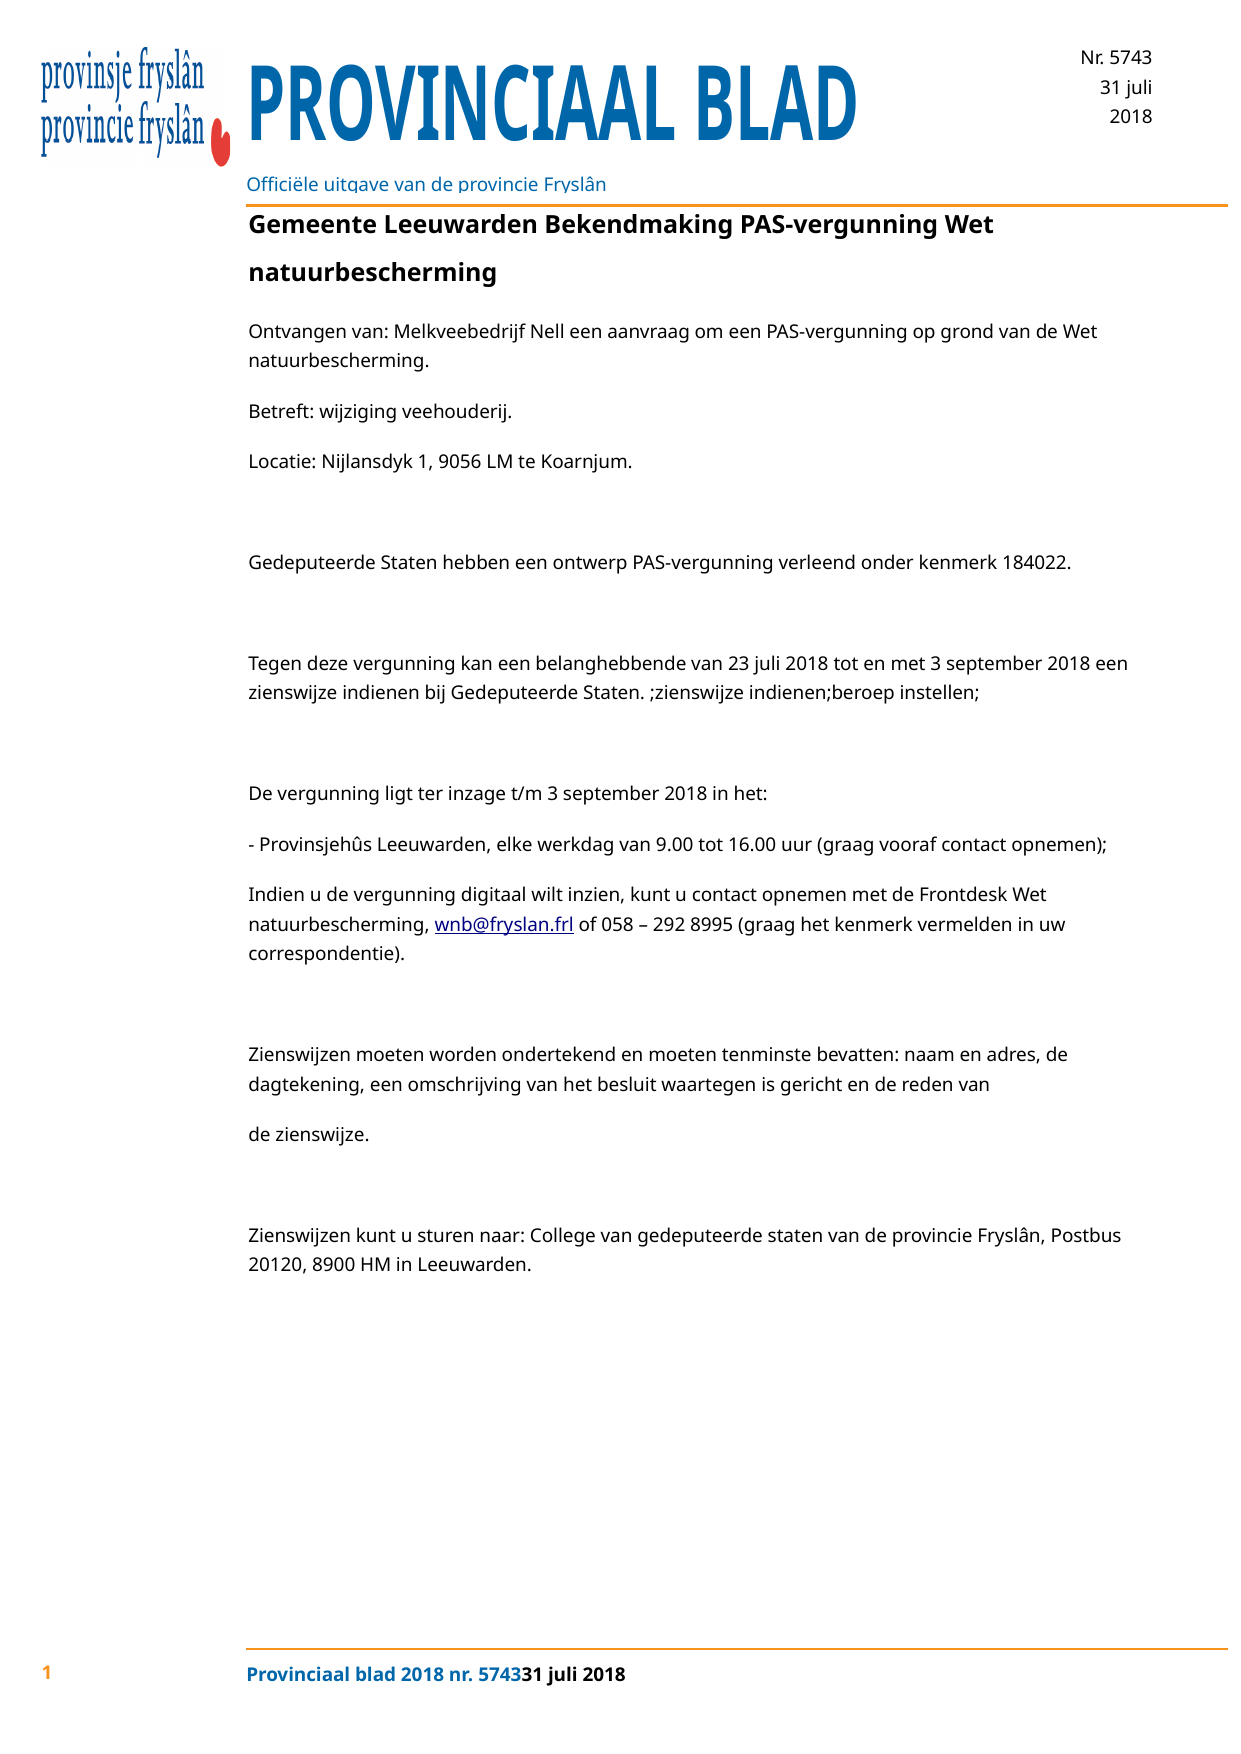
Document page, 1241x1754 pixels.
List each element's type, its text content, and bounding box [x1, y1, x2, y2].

text Gemeente Leeuwarden Bekendmaking PAS-vergunning Wet natuurbescherming [248, 207, 1152, 288]
text Ontvangen van: Melkveebedrijf Nell een aanvraag om een PAS-vergunning op grond van de Wet natuurbescherming. [248, 318, 1152, 373]
picture [41, 47, 231, 172]
text Tegen deze vergunning kan een belanghebbende van 23 juli 2018 tot en met 3 september 2018 een zienswijze indienen bij Gedeputeerde Staten. ;zienswijze indienen;beroep instellen; [248, 650, 1152, 705]
text Indien u de vergunning digitaal wilt inzien, kunt u contact opnemen met de Frontdesk Wet natuurbescherming, wnb@fryslan.frl of 058 – 292 8995 (graag het kenmerk vermelden in uw correspondentie). [248, 881, 1152, 966]
text - Provinsjehûs Leeuwarden, elke werkdag van 9.00 tot 16.00 uur (graag vooraf contact opnemen); [248, 831, 1152, 857]
text Zienswijzen kunt u sturen naar: College van gedeputeerde staten van de provincie Fryslân, Postbus 20120, 8900 HM in Leeuwarden. [248, 1222, 1152, 1277]
text Betreft: wijziging veehouderij. [248, 398, 1152, 424]
text Zienswijzen moeten worden ondertekend en moeten tenminste bevatten: naam en adres, de dagtekening, een omschrijving van het besluit waartegen is gericht en de reden van [248, 1041, 1152, 1097]
text De vergunning ligt ter inzage t/m 3 september 2018 in het: [248, 780, 1152, 806]
text de zienswijze. [248, 1121, 1152, 1147]
text Gedeputeerde Staten hebben een ontwerp PAS-vergunning verleend onder kenmerk 184022. [248, 549, 1152, 575]
text Locatie: Nijlansdyk 1, 9056 LM te Koarnjum. [248, 448, 1152, 474]
